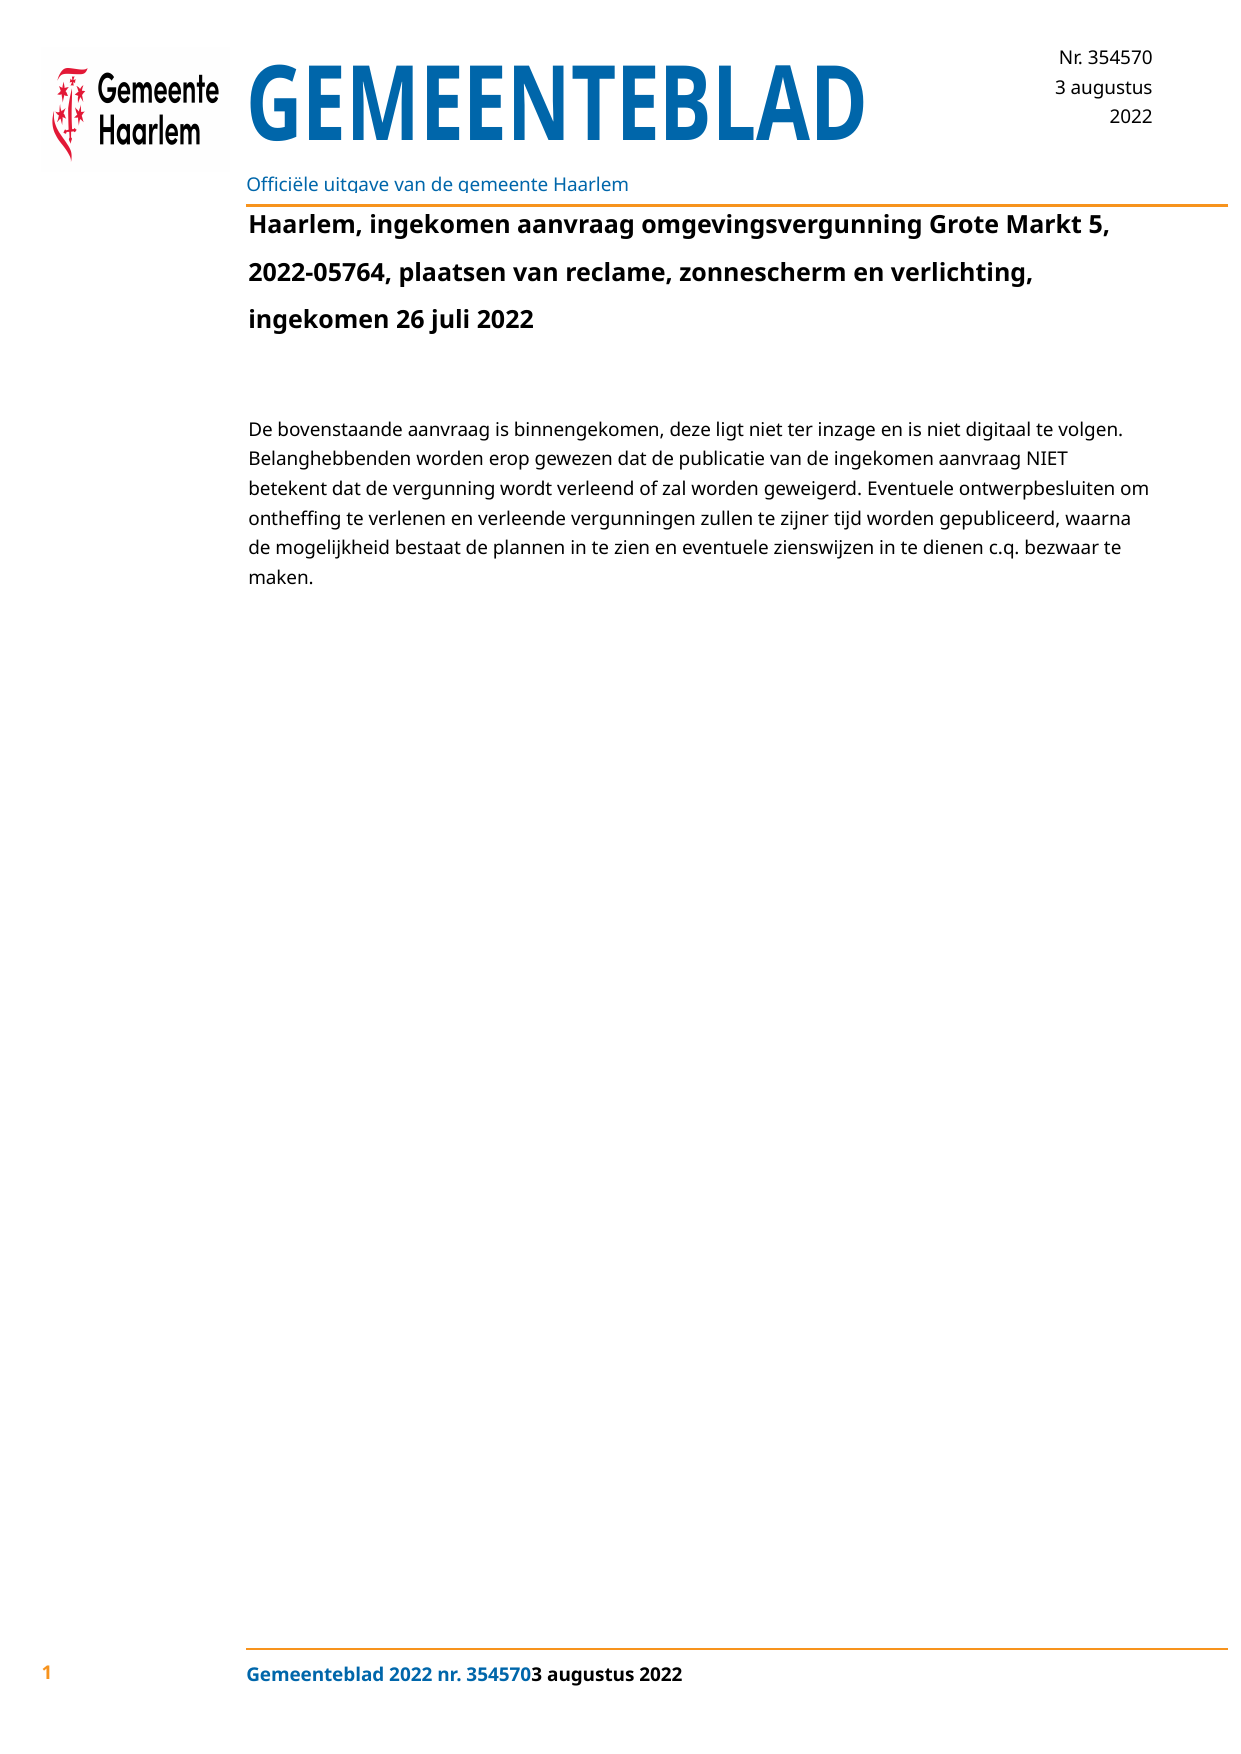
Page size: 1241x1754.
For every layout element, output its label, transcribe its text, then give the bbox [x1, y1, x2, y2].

text De bovenstaande aanvraag is binnengekomen, deze ligt niet ter inzage en is niet digitaal te volgen. Belanghebbenden worden erop gewezen dat de publicatie van de ingekomen aanvraag NIET betekent dat de vergunning wordt verleend of zal worden geweigerd. Eventuele ontwerpbesluiten om ontheffing te verlenen en verleende vergunningen zullen te zijner tijd worden gepubliceerd, waarna de mogelijkheid bestaat de plannen in te zien en eventuele zienswijzen in te dienen c.q. bezwaar te maken. [248, 416, 1152, 589]
text Haarlem, ingekomen aanvraag omgevingsvergunning Grote Markt 5, 2022-05764, plaatsen van reclame, zonnescherm en verlichting, ingekomen 26 juli 2022 [248, 207, 1152, 336]
picture [41, 47, 231, 172]
